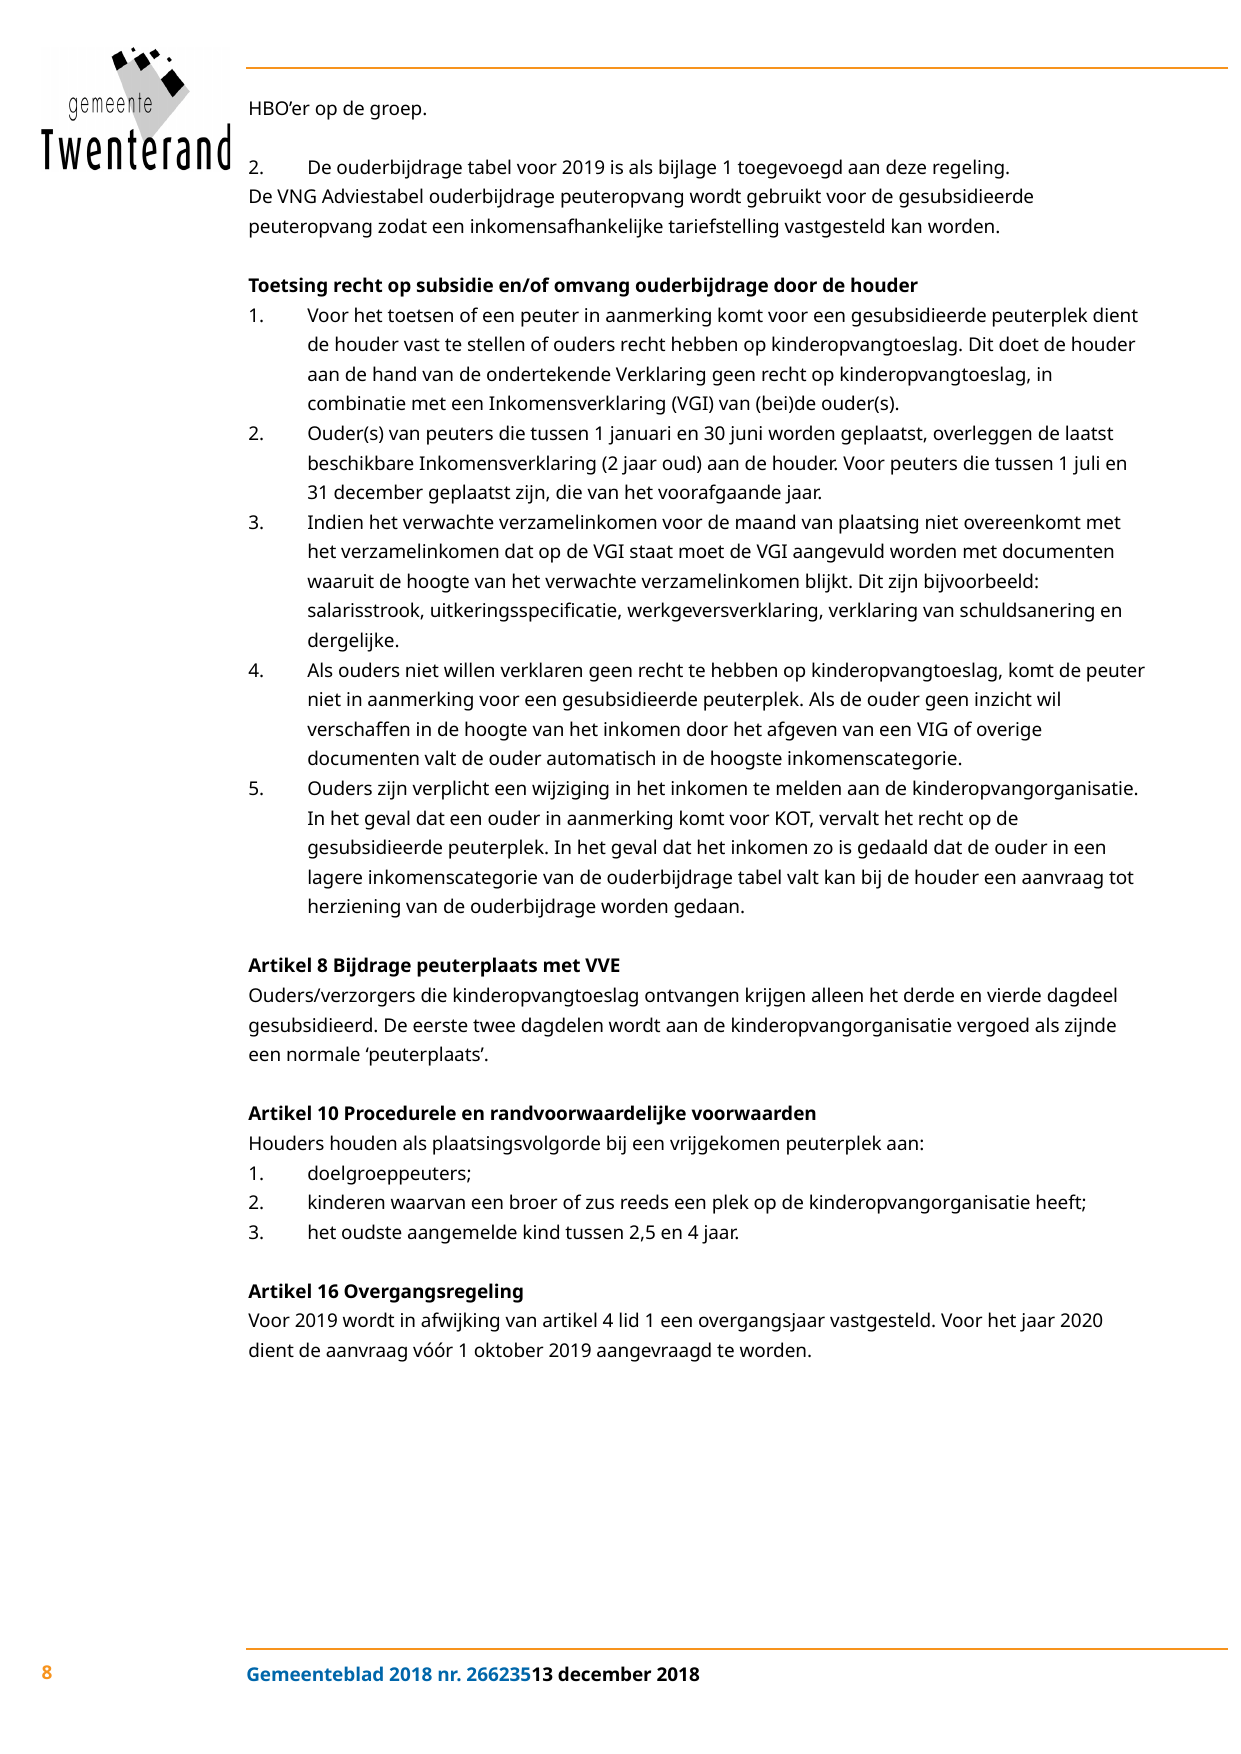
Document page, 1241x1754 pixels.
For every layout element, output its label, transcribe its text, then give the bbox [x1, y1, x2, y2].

text Houders houden als plaatsingsvolgorde bij een vrijgekomen peuterplek aan: [248, 1130, 1152, 1156]
picture [41, 47, 231, 172]
text Artikel 8 Bijdrage peuterplaats met VVE [248, 953, 1152, 978]
list Ouder(s) van peuters die tussen 1 januari en 30 juni worden geplaatst, overleggen de laatst beschikbare Inkomensverklaring (2 jaar oud) aan de houder. Voor peuters die tussen 1 juli en 31 december geplaatst zijn, die van het voorafgaande jaar. [248, 420, 1152, 505]
list De ouderbijdrage tabel voor 2019 is als bijlage 1 toegevoegd aan deze regeling. [248, 154, 1152, 180]
text Artikel 10 Procedurele en randvoorwaardelijke voorwaarden [248, 1101, 1152, 1126]
list doelgroeppeuters; [248, 1160, 1152, 1186]
list Indien het verwachte verzamelinkomen voor de maand van plaatsing niet overeenkomt met het verzamelinkomen dat op de VGI staat moet de VGI aangevuld worden met documenten waaruit de hoogte van het verwachte verzamelinkomen blijkt. Dit zijn bijvoorbeeld: salarisstrook, uitkeringsspecificatie, werkgeversverklaring, verklaring van schuldsanering en dergelijke. [248, 509, 1152, 653]
text HBO’er op de groep. [248, 95, 1152, 121]
text Artikel 16 Overgangsregeling [248, 1278, 1152, 1304]
text Toetsing recht op subsidie en/of omvang ouderbijdrage door de houder [248, 272, 1152, 298]
list kinderen waarvan een broer of zus reeds een plek op de kinderopvangorganisatie heeft; [248, 1189, 1152, 1215]
list Als ouders niet willen verklaren geen recht te hebben op kinderopvangtoeslag, komt de peuter niet in aanmerking voor een gesubsidieerde peuterplek. Als de ouder geen inzicht wil verschaffen in de hoogte van het inkomen door het afgeven van een VIG of overige documenten valt de ouder automatisch in de hoogste inkomenscategorie. [248, 657, 1152, 771]
text De VNG Adviestabel ouderbijdrage peuteropvang wordt gebruikt voor de gesubsidieerde peuteropvang zodat een inkomensafhankelijke tariefstelling vastgesteld kan worden. [248, 183, 1152, 239]
text Voor 2019 wordt in afwijking van artikel 4 lid 1 een overgangsjaar vastgesteld. Voor het jaar 2020 dient de aanvraag vóór 1 oktober 2019 aangevraagd te worden. [248, 1308, 1152, 1363]
text Ouders/verzorgers die kinderopvangtoeslag ontvangen krijgen alleen het derde en vierde dagdeel gesubsidieerd. De eerste twee dagdelen wordt aan de kinderopvangorganisatie vergoed als zijnde een normale ‘peuterplaats’. [248, 982, 1152, 1067]
list Ouders zijn verplicht een wijziging in het inkomen te melden aan de kinderopvangorganisatie. In het geval dat een ouder in aanmerking komt voor KOT, vervalt het recht op de gesubsidieerde peuterplek. In het geval dat het inkomen zo is gedaald dat de ouder in een lagere inkomenscategorie van de ouderbijdrage tabel valt kan bij de houder een aanvraag tot herziening van de ouderbijdrage worden gedaan. [248, 775, 1152, 919]
list het oudste aangemelde kind tussen 2,5 en 4 jaar. [248, 1219, 1152, 1245]
list Voor het toetsen of een peuter in aanmerking komt voor een gesubsidieerde peuterplek dient de houder vast te stellen of ouders recht hebben op kinderopvangtoeslag. Dit doet de houder aan de hand van de ondertekende Verklaring geen recht op kinderopvangtoeslag, in combinatie met een Inkomensverklaring (VGI) van (bei)de ouder(s). [248, 302, 1152, 416]
